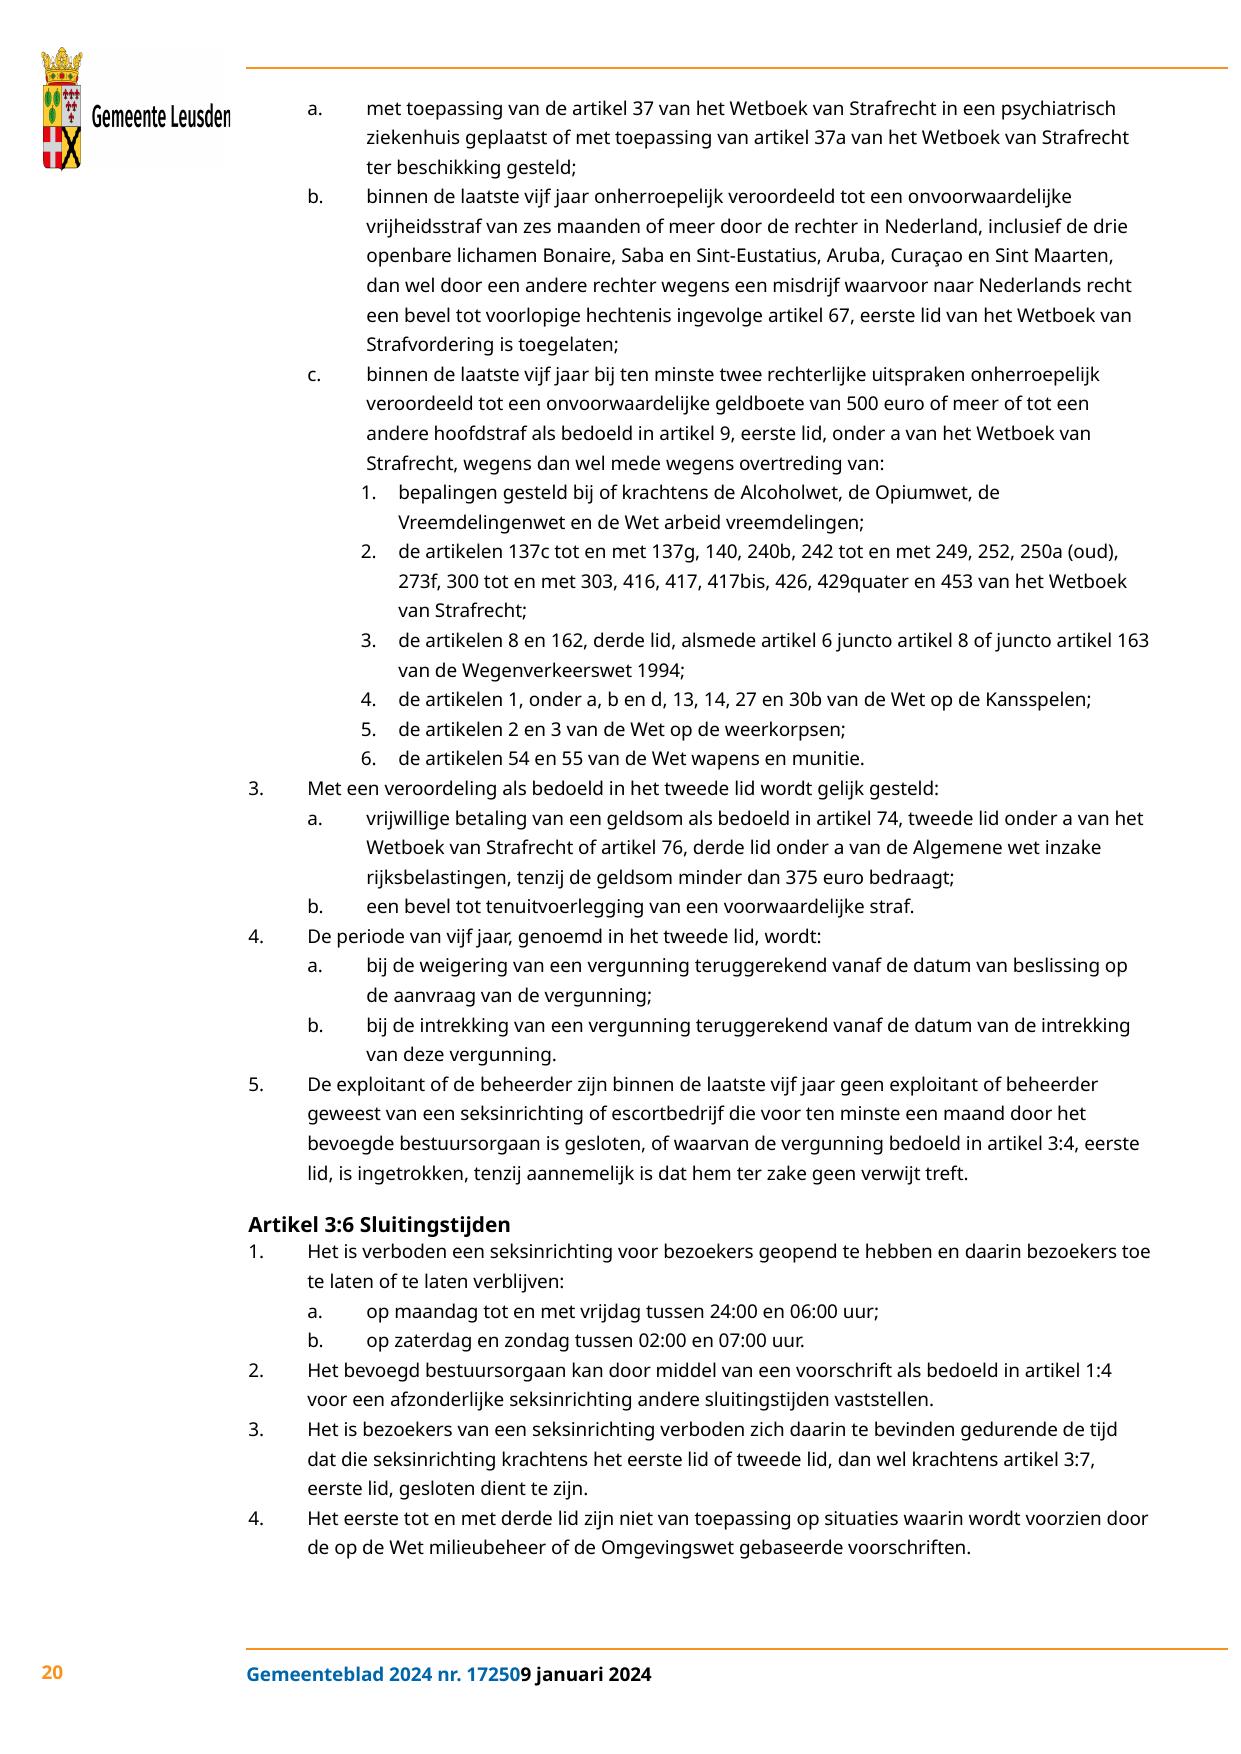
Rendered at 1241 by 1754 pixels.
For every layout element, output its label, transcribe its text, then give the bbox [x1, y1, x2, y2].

list binnen de laatste vijf jaar onherroepelijk veroordeeld tot een onvoorwaardelijke vrijheidsstraf van zes maanden of meer door de rechter in Nederland, inclusief de drie openbare lichamen Bonaire, Saba en Sint-Eustatius, Aruba, Curaçao en Sint Maarten, dan wel door een andere rechter wegens een misdrijf waarvoor naar Nederlands recht een bevel tot voorlopige hechtenis ingevolge artikel 67, eerste lid van het Wetboek van Strafvordering is toegelaten; [307, 183, 1152, 357]
list De periode van vijf jaar, genoemd in het tweede lid, wordt: [248, 923, 1152, 949]
list de artikelen 137c tot en met 137g, 140, 240b, 242 tot en met 249, 252, 250a (oud), 273f, 300 tot en met 303, 416, 417, 417bis, 426, 429quater en 453 van het Wetboek van Strafrecht; [361, 538, 1152, 623]
list Het is bezoekers van een seksinrichting verboden zich daarin te bevinden gedurende de tijd dat die seksinrichting krachtens het eerste lid of tweede lid, dan wel krachtens artikel 3:7, eerste lid, gesloten dient te zijn. [248, 1416, 1152, 1501]
list binnen de laatste vijf jaar bij ten minste twee rechterlijke uitspraken onherroepelijk veroordeeld tot een onvoorwaardelijke geldboete van 500 euro of meer of tot een andere hoofdstraf als bedoeld in artikel 9, eerste lid, onder a van het Wetboek van Strafrecht, wegens dan wel mede wegens overtreding van: [307, 361, 1152, 476]
list bepalingen gesteld bij of krachtens de Alcoholwet, de Opiumwet, de Vreemdelingenwet en de Wet arbeid vreemdelingen; [361, 479, 1152, 535]
list vrijwillige betaling van een geldsom als bedoeld in artikel 74, tweede lid onder a van het Wetboek van Strafrecht of artikel 76, derde lid onder a van de Algemene wet inzake rijksbelastingen, tenzij de geldsom minder dan 375 euro bedraagt; [307, 805, 1152, 890]
list de artikelen 54 en 55 van de Wet wapens en munitie. [361, 746, 1152, 771]
list de artikelen 8 en 162, derde lid, alsmede artikel 6 juncto artikel 8 of juncto artikel 163 van de Wegenverkeerswet 1994; [361, 627, 1152, 683]
text Artikel 3:6 Sluitingstijden [248, 1210, 1152, 1239]
list op maandag tot en met vrijdag tussen 24:00 en 06:00 uur; [307, 1298, 1152, 1323]
list Het eerste tot en met derde lid zijn niet van toepassing op situaties waarin wordt voorzien door de op de Wet milieubeheer of de Omgevingswet gebaseerde voorschriften. [248, 1505, 1152, 1560]
list de artikelen 2 en 3 van de Wet op de weerkorpsen; [361, 716, 1152, 742]
picture [41, 47, 231, 172]
list Met een veroordeling als bedoeld in het tweede lid wordt gelijk gesteld: [248, 775, 1152, 801]
list Het is verboden een seksinrichting voor bezoekers geopend te hebben en daarin bezoekers toe te laten of te laten verblijven: [248, 1239, 1152, 1294]
list Het bevoegd bestuursorgaan kan door middel van een voorschrift als bedoeld in artikel 1:4 voor een afzonderlijke seksinrichting andere sluitingstijden vaststellen. [248, 1357, 1152, 1412]
list op zaterdag en zondag tussen 02:00 en 07:00 uur. [307, 1327, 1152, 1353]
list De exploitant of de beheerder zijn binnen de laatste vijf jaar geen exploitant of beheerder geweest van een seksinrichting of escortbedrijf die voor ten minste een maand door het bevoegde bestuursorgaan is gesloten, of waarvan de vergunning bedoeld in artikel 3:4, eerste lid, is ingetrokken, tenzij aannemelijk is dat hem ter zake geen verwijt treft. [248, 1071, 1152, 1186]
list bij de intrekking van een vergunning teruggerekend vanaf de datum van de intrekking van deze vergunning. [307, 1012, 1152, 1067]
list bij de weigering van een vergunning teruggerekend vanaf de datum van beslissing op de aanvraag van de vergunning; [307, 953, 1152, 1008]
list met toepassing van de artikel 37 van het Wetboek van Strafrecht in een psychiatrisch ziekenhuis geplaatst of met toepassing van artikel 37a van het Wetboek van Strafrecht ter beschikking gesteld; [307, 95, 1152, 180]
list de artikelen 1, onder a, b en d, 13, 14, 27 en 30b van de Wet op de Kansspelen; [361, 686, 1152, 712]
list een bevel tot tenuitvoerlegging van een voorwaardelijke straf. [307, 893, 1152, 919]
